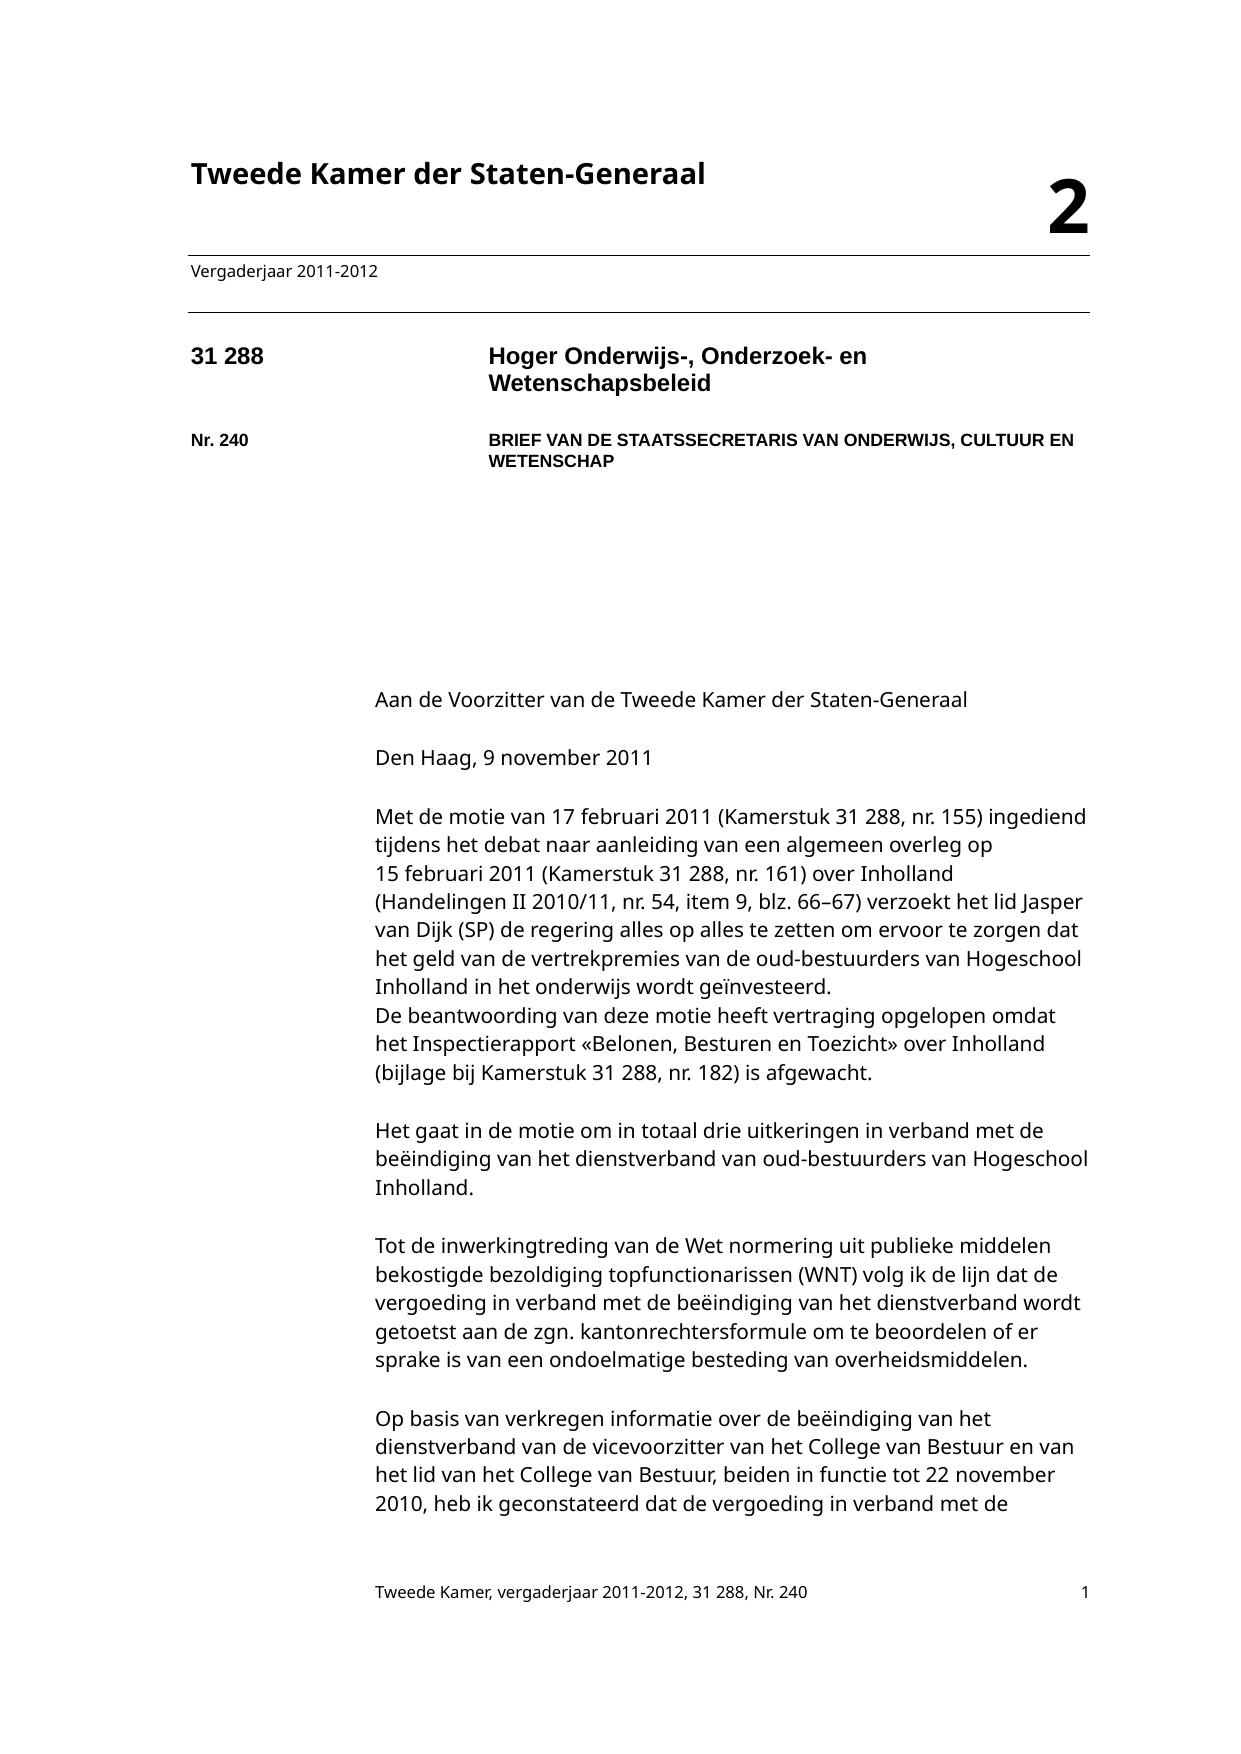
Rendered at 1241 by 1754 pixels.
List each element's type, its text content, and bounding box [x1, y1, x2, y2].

text Het gaat in de motie om in totaal drie uitkeringen in verband met de beëindiging van het dienstverband van oud-bestuurders van Hogeschool Inholland. [375, 1116, 1090, 1201]
table_cell [188, 313, 485, 339]
text Aan de Voorzitter van de Tweede Kamer der Staten-Generaal [375, 685, 1090, 713]
table_header Tweede Kamer der Staten-Generaal [188, 150, 909, 255]
table_cell [485, 313, 1090, 339]
table_cell Nr. 240 [188, 427, 485, 566]
table_cell [485, 256, 1090, 312]
text De beantwoording van deze motie heeft vertraging opgelopen omdat het Inspectierapport «Belonen, Besturen en Toezicht» over Inholland (bijlage bij Kamerstuk 31 288, nr. 182) is afgewacht. [375, 1001, 1090, 1086]
text Tot de inwerkingtreding van de Wet normering uit publieke middelen bekostigde bezoldiging topfunctionarissen (WNT) volg ik de lijn dat de vergoeding in verband met de beëindiging van het dienstverband wordt getoetst aan de zgn. kantonrechtersformule om te beoordelen of er sprake is van een ondoelmatige besteding van overheidsmiddelen. [375, 1231, 1090, 1374]
table_cell Hoger Onderwijs-, Onderzoek- en Wetenschapsbeleid [485, 339, 1090, 427]
table_cell BRIEF VAN DE STAATSSECRETARIS VAN ONDERWIJS, CULTUUR EN WETENSCHAP [485, 427, 1090, 566]
table_cell 31 288 [188, 339, 485, 427]
text Met de motie van 17 februari 2011 (Kamerstuk 31 288, nr. 155) ingediend tijdens het debat naar aanleiding van een algemeen overleg op 15 februari 2011 (Kamerstuk 31 288, nr. 161) over Inholland (Handelingen II 2010/11, nr. 54, item 9, blz. 66–67) verzoekt het lid Jasper van Dijk (SP) de regering alles op alles te zetten om ervoor te zorgen dat het geld van de vertrekpremies van de oud-bestuurders van Hogeschool Inholland in het onderwijs wordt geïnvesteerd. [375, 802, 1090, 1001]
table_header 2 [910, 150, 1090, 255]
text Den Haag, 9 november 2011 [375, 743, 1090, 772]
text Op basis van verkregen informatie over de beëindiging van het dienstverband van de vicevoorzitter van het College van Bestuur en van het lid van het College van Bestuur, beiden in functie tot 22 november 2010, heb ik geconstateerd dat de vergoeding in verband met de [375, 1404, 1090, 1517]
table_cell Vergaderjaar 2011-2012 [188, 256, 485, 312]
